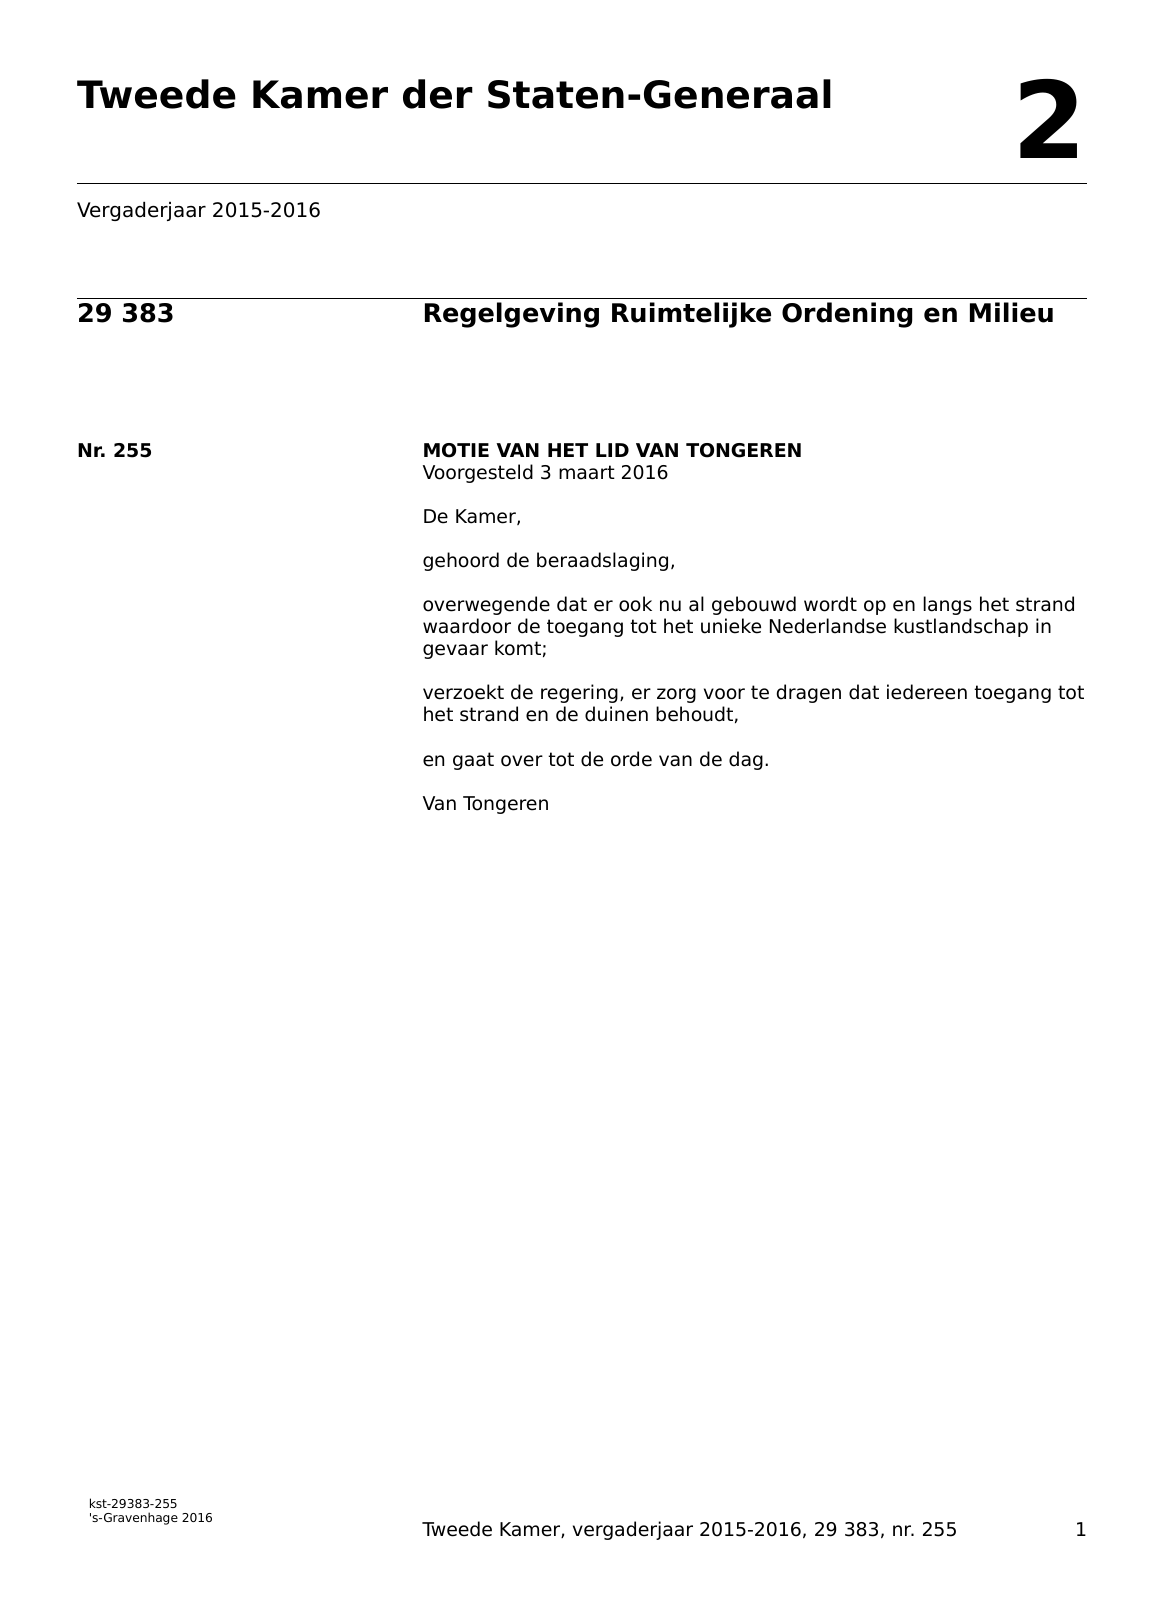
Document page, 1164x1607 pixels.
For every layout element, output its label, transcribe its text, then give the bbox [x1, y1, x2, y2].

text De Kamer, [422, 506, 1087, 528]
text 's-Gravenhage 2016 [88, 1511, 323, 1525]
text overwegende dat er ook nu al gebouwd wordt op en langs het strand waardoor de toegang tot het unieke Nederlandse kustlandschap in gevaar komt; [422, 594, 1087, 660]
table_header 2 [886, 59, 1087, 183]
text Voorgesteld 3 maart 2016 [422, 462, 1087, 484]
subtitle 29 383 Regelgeving Ruimtelijke Ordening en Milieu [77, 299, 1087, 329]
subtitle Nr. 255 MOTIE VAN HET LID VAN TONGEREN [77, 440, 1087, 462]
text verzoekt de regering, er zorg voor te dragen dat iedereen toegang tot het strand en de duinen behoudt, [422, 682, 1087, 726]
text gehoord de beraadslaging, [422, 550, 1087, 572]
table_cell Vergaderjaar 2015-2016 [77, 184, 1087, 298]
table_header Tweede Kamer der Staten-Generaal [77, 59, 886, 183]
text kst-29383-255 [88, 1497, 323, 1511]
text en gaat over tot de orde van de dag. [422, 748, 1087, 770]
text Van Tongeren [422, 793, 1087, 814]
